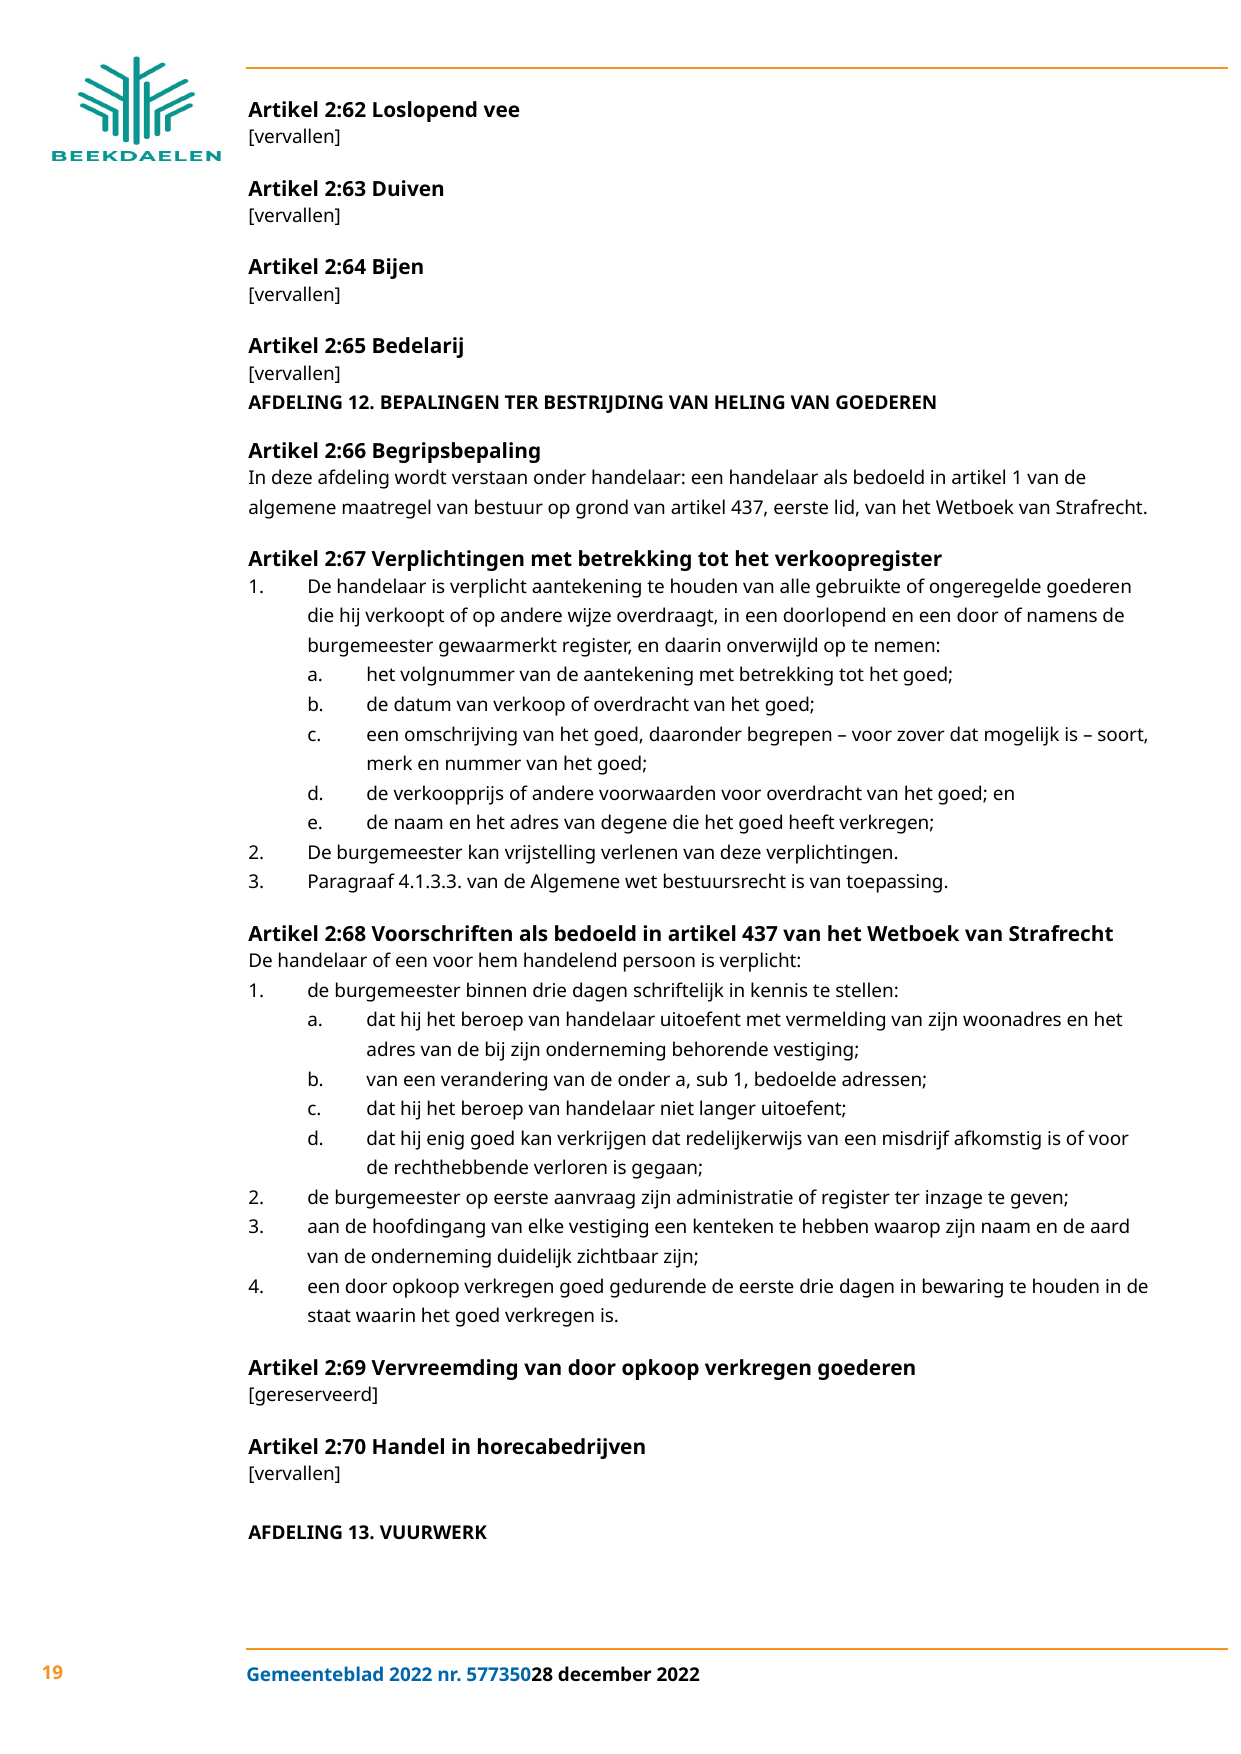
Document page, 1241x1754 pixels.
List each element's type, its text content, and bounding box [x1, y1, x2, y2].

list een door opkoop verkregen goed gedurende de eerste drie dagen in bewaring te houden in de staat waarin het goed verkregen is. [248, 1273, 1152, 1328]
text In deze afdeling wordt verstaan onder handelaar: een handelaar als bedoeld in artikel 1 van de algemene maatregel van bestuur op grond van artikel 437, eerste lid, van het Wetboek van Strafrecht. [248, 464, 1152, 520]
list de burgemeester op eerste aanvraag zijn administratie of register ter inzage te geven; [248, 1184, 1152, 1210]
text [vervallen] [248, 360, 1152, 386]
list een omschrijving van het goed, daaronder begrepen – voor zover dat mogelijk is – soort, merk en nummer van het goed; [307, 721, 1152, 776]
text Artikel 2:63 Duiven [248, 174, 1152, 202]
list van een verandering van de onder a, sub 1, bedoelde adressen; [307, 1066, 1152, 1092]
list dat hij het beroep van handelaar uitoefent met vermelding van zijn woonadres en het adres van de bij zijn onderneming behorende vestiging; [307, 1007, 1152, 1062]
text Artikel 2:64 Bijen [248, 252, 1152, 281]
text [vervallen] [248, 1460, 1152, 1486]
list De burgemeester kan vrijstelling verlenen van deze verplichtingen. [248, 839, 1152, 865]
list dat hij het beroep van handelaar niet langer uitoefent; [307, 1095, 1152, 1121]
text [vervallen] [248, 202, 1152, 228]
text Artikel 2:69 Vervreemding van door opkoop verkregen goederen [248, 1353, 1152, 1381]
list de burgemeester binnen drie dagen schriftelijk in kennis te stellen: [248, 977, 1152, 1003]
list de verkoopprijs of andere voorwaarden voor overdracht van het goed; en [307, 780, 1152, 806]
text De handelaar of een voor hem handelend persoon is verplicht: [248, 947, 1152, 973]
text Artikel 2:67 Verplichtingen met betrekking tot het verkoopregister [248, 544, 1152, 573]
text Artikel 2:66 Begripsbepaling [248, 436, 1152, 464]
list de naam en het adres van degene die het goed heeft verkregen; [307, 809, 1152, 835]
text [vervallen] [248, 281, 1152, 307]
text Artikel 2:65 Bedelarij [248, 331, 1152, 360]
text Artikel 2:70 Handel in horecabedrijven [248, 1432, 1152, 1460]
list het volgnummer van de aantekening met betrekking tot het goed; [307, 662, 1152, 687]
list De handelaar is verplicht aantekening te houden van alle gebruikte of ongeregelde goederen die hij verkoopt of op andere wijze overdraagt, in een doorlopend en een door of namens de burgemeester gewaarmerkt register, en daarin onverwijld op te nemen: [248, 573, 1152, 658]
text AFDELING 13. VUURWERK [248, 1519, 1152, 1545]
text Artikel 2:68 Voorschriften als bedoeld in artikel 437 van het Wetboek van Strafrecht [248, 919, 1152, 947]
picture [41, 47, 231, 172]
list dat hij enig goed kan verkrijgen dat redelijkerwijs van een misdrijf afkomstig is of voor de rechthebbende verloren is gegaan; [307, 1125, 1152, 1180]
list de datum van verkoop of overdracht van het goed; [307, 691, 1152, 717]
text [vervallen] [248, 123, 1152, 149]
list aan de hoofdingang van elke vestiging een kenteken te hebben waarop zijn naam en de aard van de onderneming duidelijk zichtbaar zijn; [248, 1214, 1152, 1269]
list Paragraaf 4.1.3.3. van de Algemene wet bestuursrecht is van toepassing. [248, 869, 1152, 894]
text AFDELING 12. BEPALINGEN TER BESTRIJDING VAN HELING VAN GOEDEREN [248, 389, 1152, 415]
text [gereserveerd] [248, 1381, 1152, 1407]
text Artikel 2:62 Loslopend vee [248, 95, 1152, 123]
